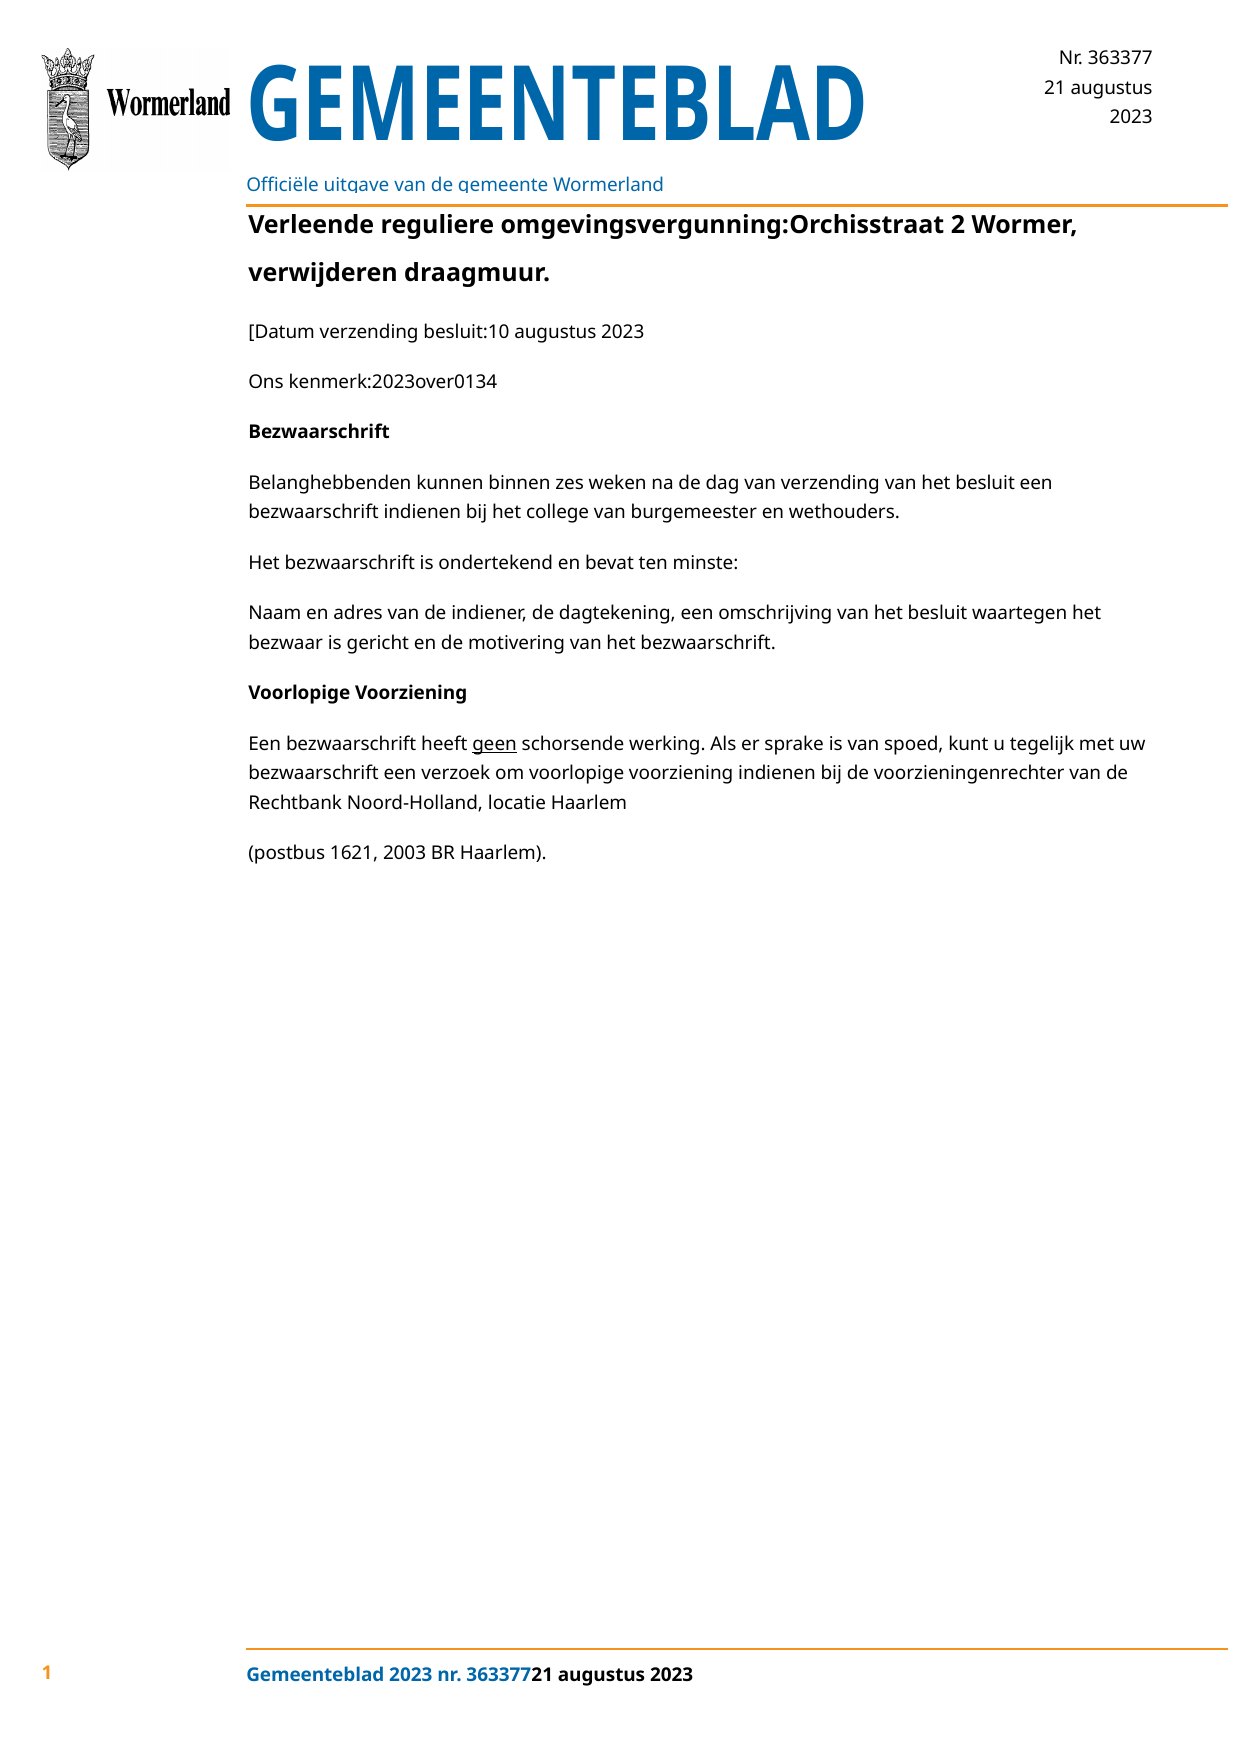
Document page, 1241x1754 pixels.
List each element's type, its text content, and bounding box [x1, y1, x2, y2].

text Belanghebbenden kunnen binnen zes weken na de dag van verzending van het besluit een bezwaarschrift indienen bij het college van burgemeester en wethouders. [248, 469, 1152, 524]
text Naam en adres van de indiener, de dagtekening, een omschrijving van het besluit waartegen het bezwaar is gericht en de motivering van het bezwaarschrift. [248, 599, 1152, 655]
text [Datum verzending besluit:10 augustus 2023 [248, 318, 1152, 344]
text Ons kenmerk:2023over0134 [248, 368, 1152, 394]
text Het bezwaarschrift is ondertekend en bevat ten minste: [248, 549, 1152, 575]
text Een bezwaarschrift heeft geen schorsende werking. Als er sprake is van spoed, kunt u tegelijk met uw bezwaarschrift een verzoek om voorlopige voorziening indienen bij de voorzieningenrechter van de Rechtbank Noord-Holland, locatie Haarlem [248, 730, 1152, 815]
text (postbus 1621, 2003 BR Haarlem). [248, 839, 1152, 865]
picture [41, 47, 231, 172]
text Verleende reguliere omgevingsvergunning:Orchisstraat 2 Wormer, verwijderen draagmuur. [248, 207, 1152, 288]
text Bezwaarschrift [248, 419, 1152, 444]
text Voorlopige Voorziening [248, 679, 1152, 705]
